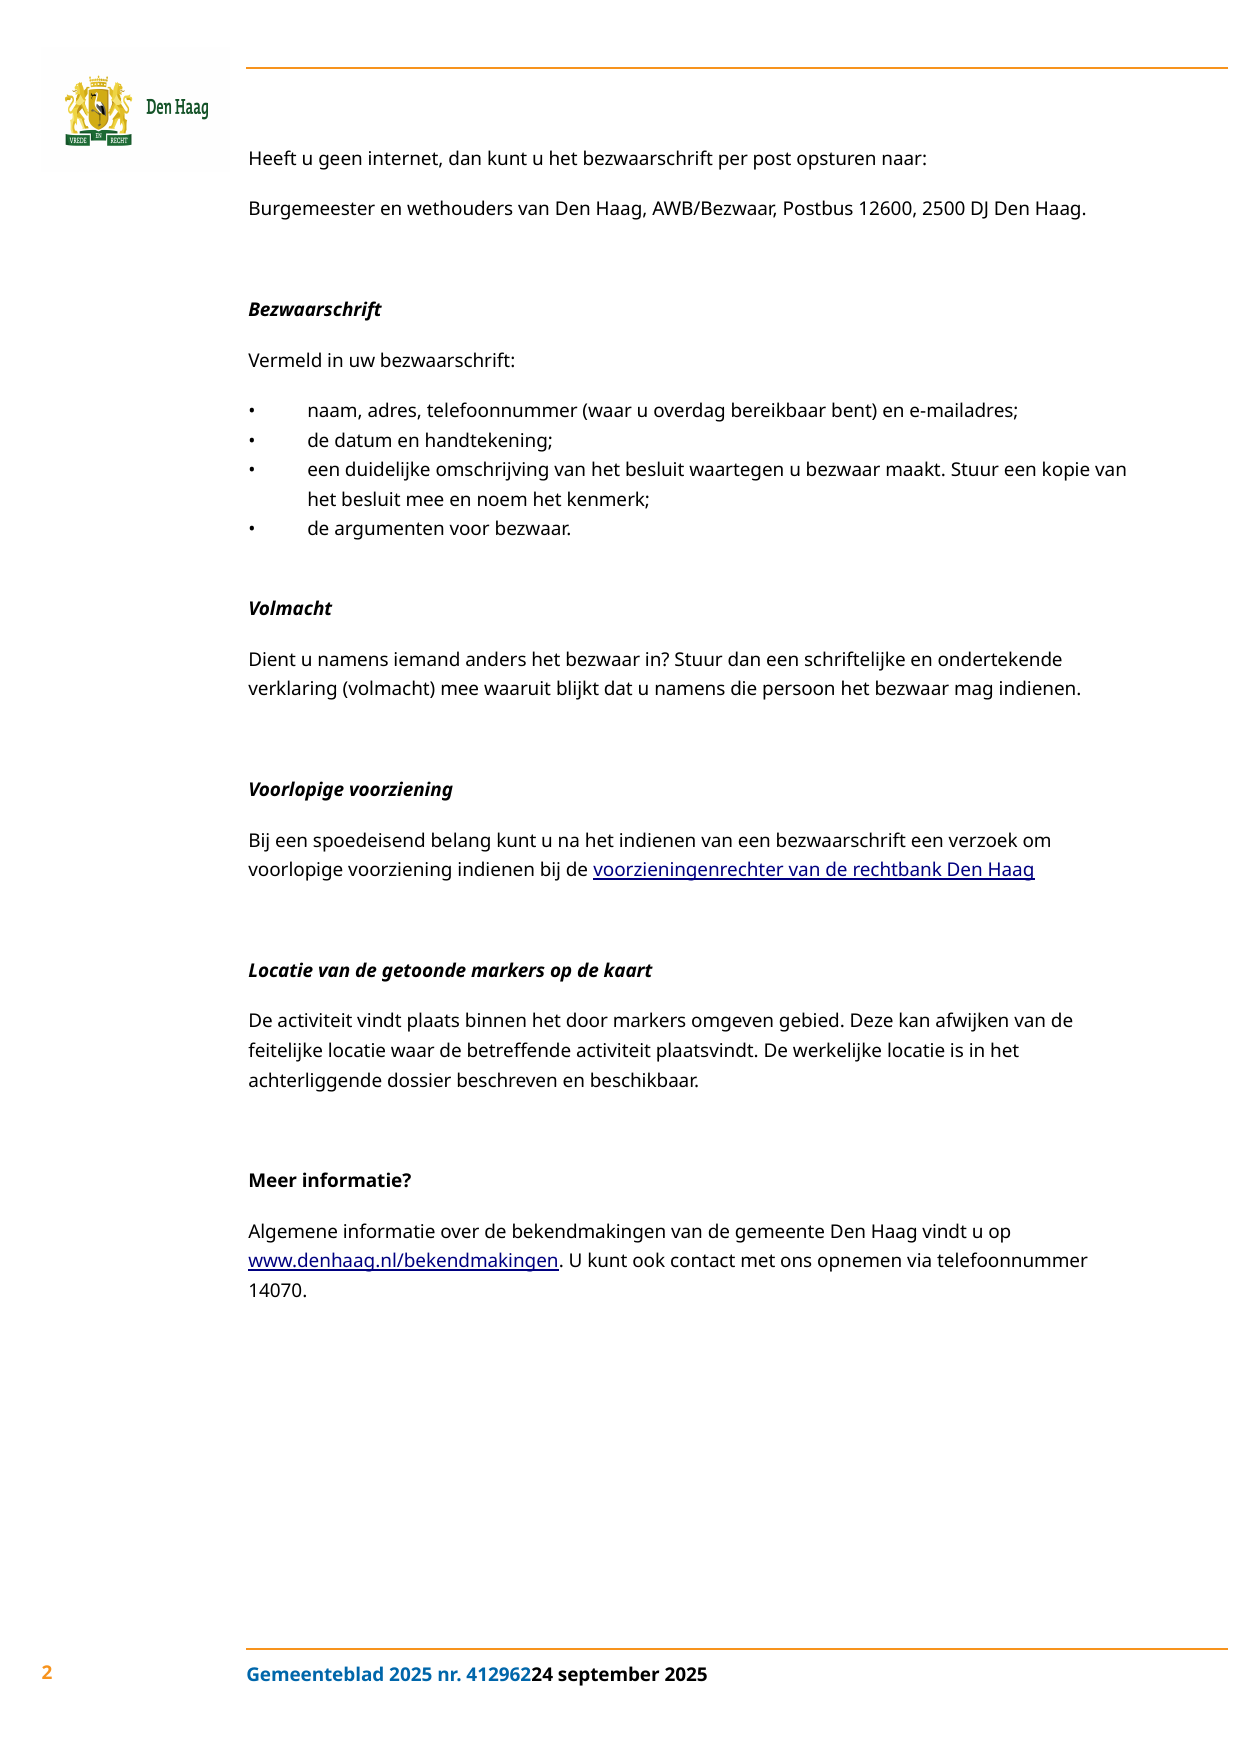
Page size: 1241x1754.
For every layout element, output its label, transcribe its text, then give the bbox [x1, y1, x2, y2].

text Volmacht [248, 596, 1152, 621]
text Heeft u geen internet, dan kunt u het bezwaarschrift per post opsturen naar: [248, 145, 1152, 171]
list naam, adres, telefoonnummer (waar u overdag bereikbaar bent) en e-mailadres; [248, 397, 1152, 423]
list een duidelijke omschrijving van het besluit waartegen u bezwaar maakt. Stuur een kopie van het besluit mee en noem het kenmerk; [248, 456, 1152, 512]
text De activiteit vindt plaats binnen het door markers omgeven gebied. Deze kan afwijken van de feitelijke locatie waar de betreffende activiteit plaatsvindt. De werkelijke locatie is in het achterliggende dossier beschreven en beschikbaar. [248, 1008, 1152, 1093]
text Vermeld in uw bezwaarschrift: [248, 347, 1152, 373]
text Bezwaarschrift [248, 296, 1152, 322]
text Burgemeester en wethouders van Den Haag, AWB/Bezwaar, Postbus 12600, 2500 DJ Den Haag. [248, 196, 1152, 221]
text Locatie van de getoonde markers op de kaart [248, 957, 1152, 983]
text Algemene informatie over de bekendmakingen van de gemeente Den Haag vindt u op www.denhaag.nl/bekendmakingen. U kunt ook contact met ons opnemen via telefoonnummer 14070. [248, 1218, 1152, 1303]
picture [41, 47, 231, 172]
list de datum en handtekening; [248, 427, 1152, 453]
text Dient u namens iemand anders het bezwaar in? Stuur dan een schriftelijke en ondertekende verklaring (volmacht) mee waaruit blijkt dat u namens die persoon het bezwaar mag indienen. [248, 646, 1152, 701]
list de argumenten voor bezwaar. [248, 516, 1152, 541]
text Voorlopige voorziening [248, 776, 1152, 802]
text Bij een spoedeisend belang kunt u na het indienen van een bezwaarschrift een verzoek om voorlopige voorziening indienen bij de voorzieningenrechter van de rechtbank Den Haag [248, 827, 1152, 882]
text Meer informatie? [248, 1168, 1152, 1193]
